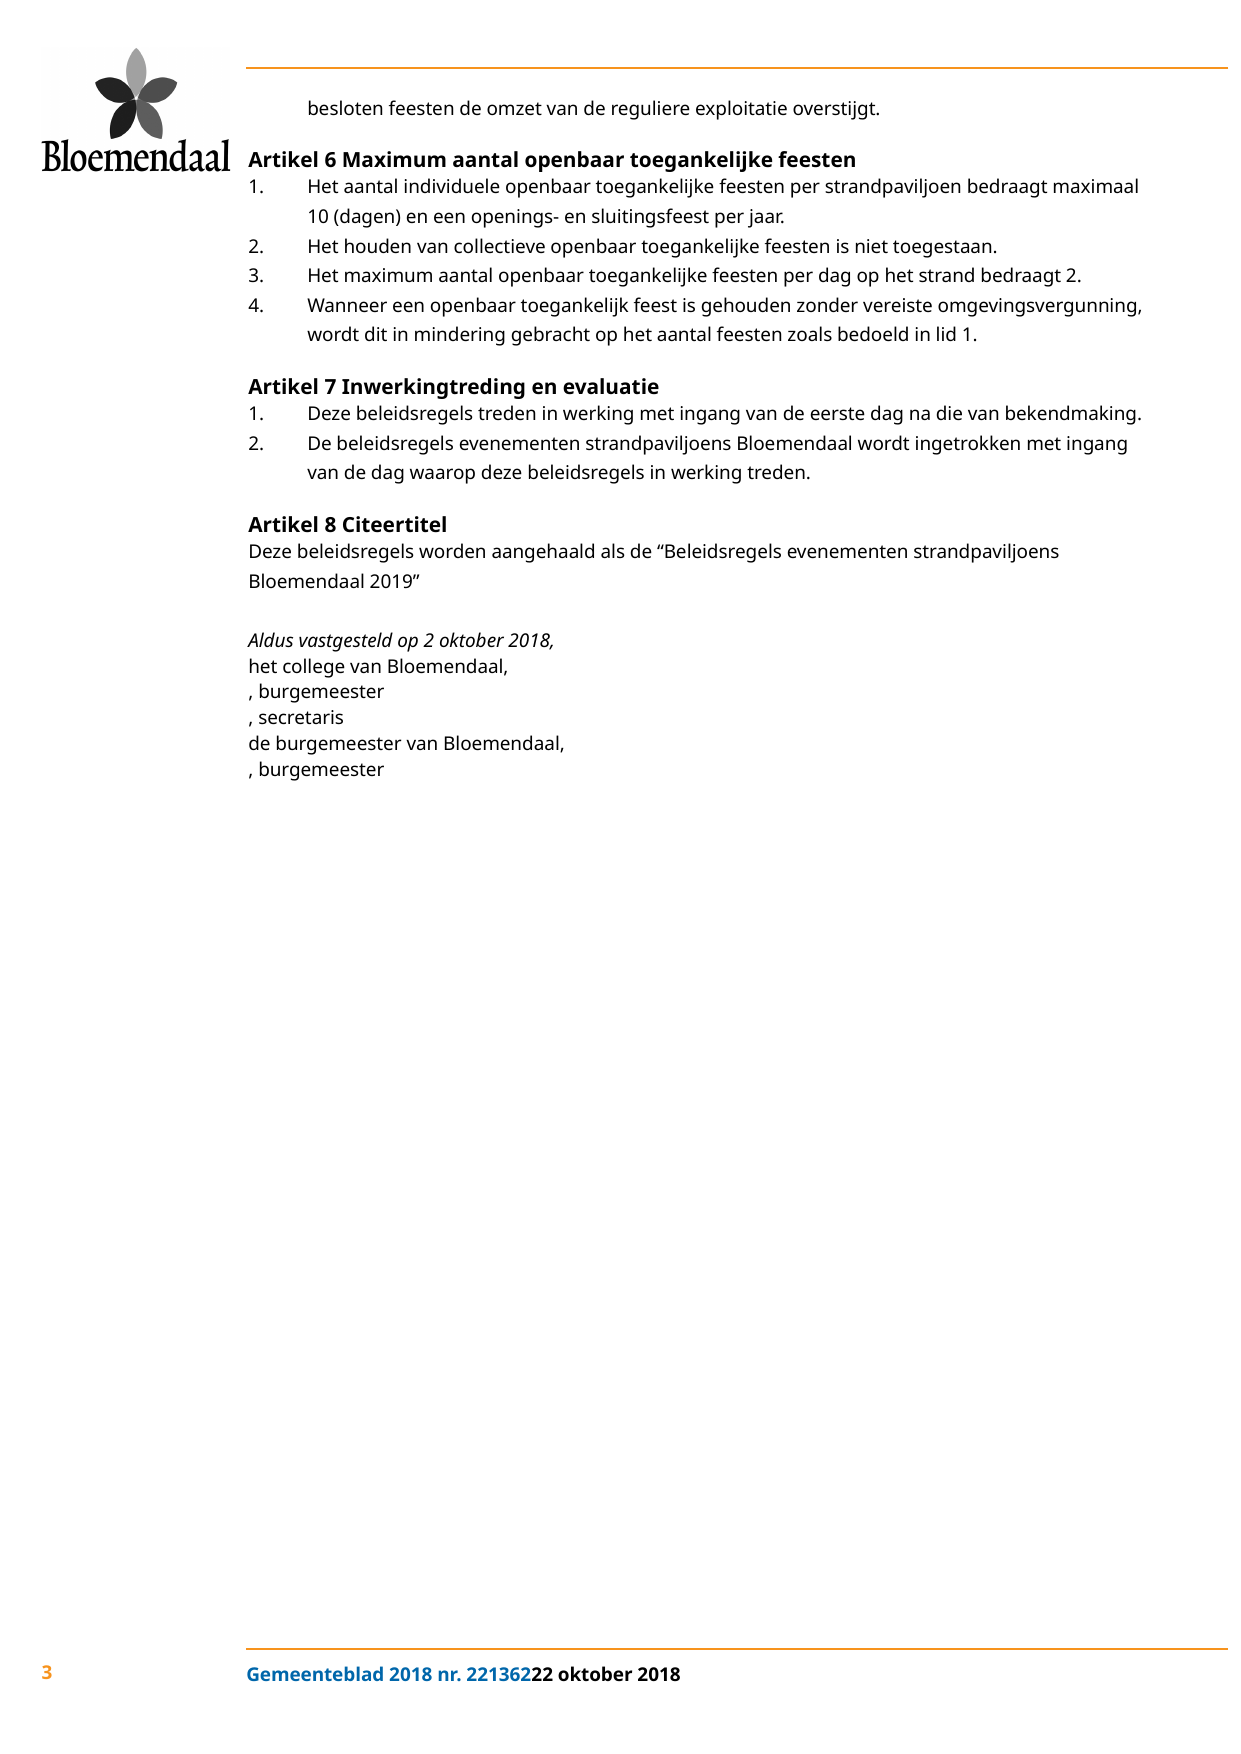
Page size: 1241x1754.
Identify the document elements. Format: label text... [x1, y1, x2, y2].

picture [41, 47, 231, 172]
list Deze beleidsregels treden in werking met ingang van de eerste dag na die van bekendmaking. [248, 400, 1152, 426]
list Het maximum aantal openbaar toegankelijke feesten per dag op het strand bedraagt 2. [248, 262, 1152, 288]
text Artikel 8 Citeertitel [248, 510, 1152, 538]
text , secretaris [248, 704, 1152, 730]
text de burgemeester van Bloemendaal, [248, 730, 1152, 756]
text Artikel 7 Inwerkingtreding en evaluatie [248, 372, 1152, 400]
text het college van Bloemendaal, [248, 653, 1152, 679]
text Deze beleidsregels worden aangehaald als de “Beleidsregels evenementen strandpaviljoens Bloemendaal 2019” [248, 538, 1152, 594]
list besloten feesten de omzet van de reguliere exploitatie overstijgt. [248, 95, 1152, 121]
text , burgemeester [248, 679, 1152, 704]
text Artikel 6 Maximum aantal openbaar toegankelijke feesten [248, 145, 1152, 174]
text Aldus vastgesteld op 2 oktober 2018, [248, 627, 1152, 653]
list Wanneer een openbaar toegankelijk feest is gehouden zonder vereiste omgevingsvergunning, wordt dit in mindering gebracht op het aantal feesten zoals bedoeld in lid 1. [248, 292, 1152, 347]
list Het aantal individuele openbaar toegankelijke feesten per strandpaviljoen bedraagt maximaal 10 (dagen) en een openings- en sluitingsfeest per jaar. [248, 174, 1152, 229]
text , burgemeester [248, 756, 1152, 782]
list De beleidsregels evenementen strandpaviljoens Bloemendaal wordt ingetrokken met ingang van de dag waarop deze beleidsregels in werking treden. [248, 430, 1152, 485]
list Het houden van collectieve openbaar toegankelijke feesten is niet toegestaan. [248, 233, 1152, 258]
